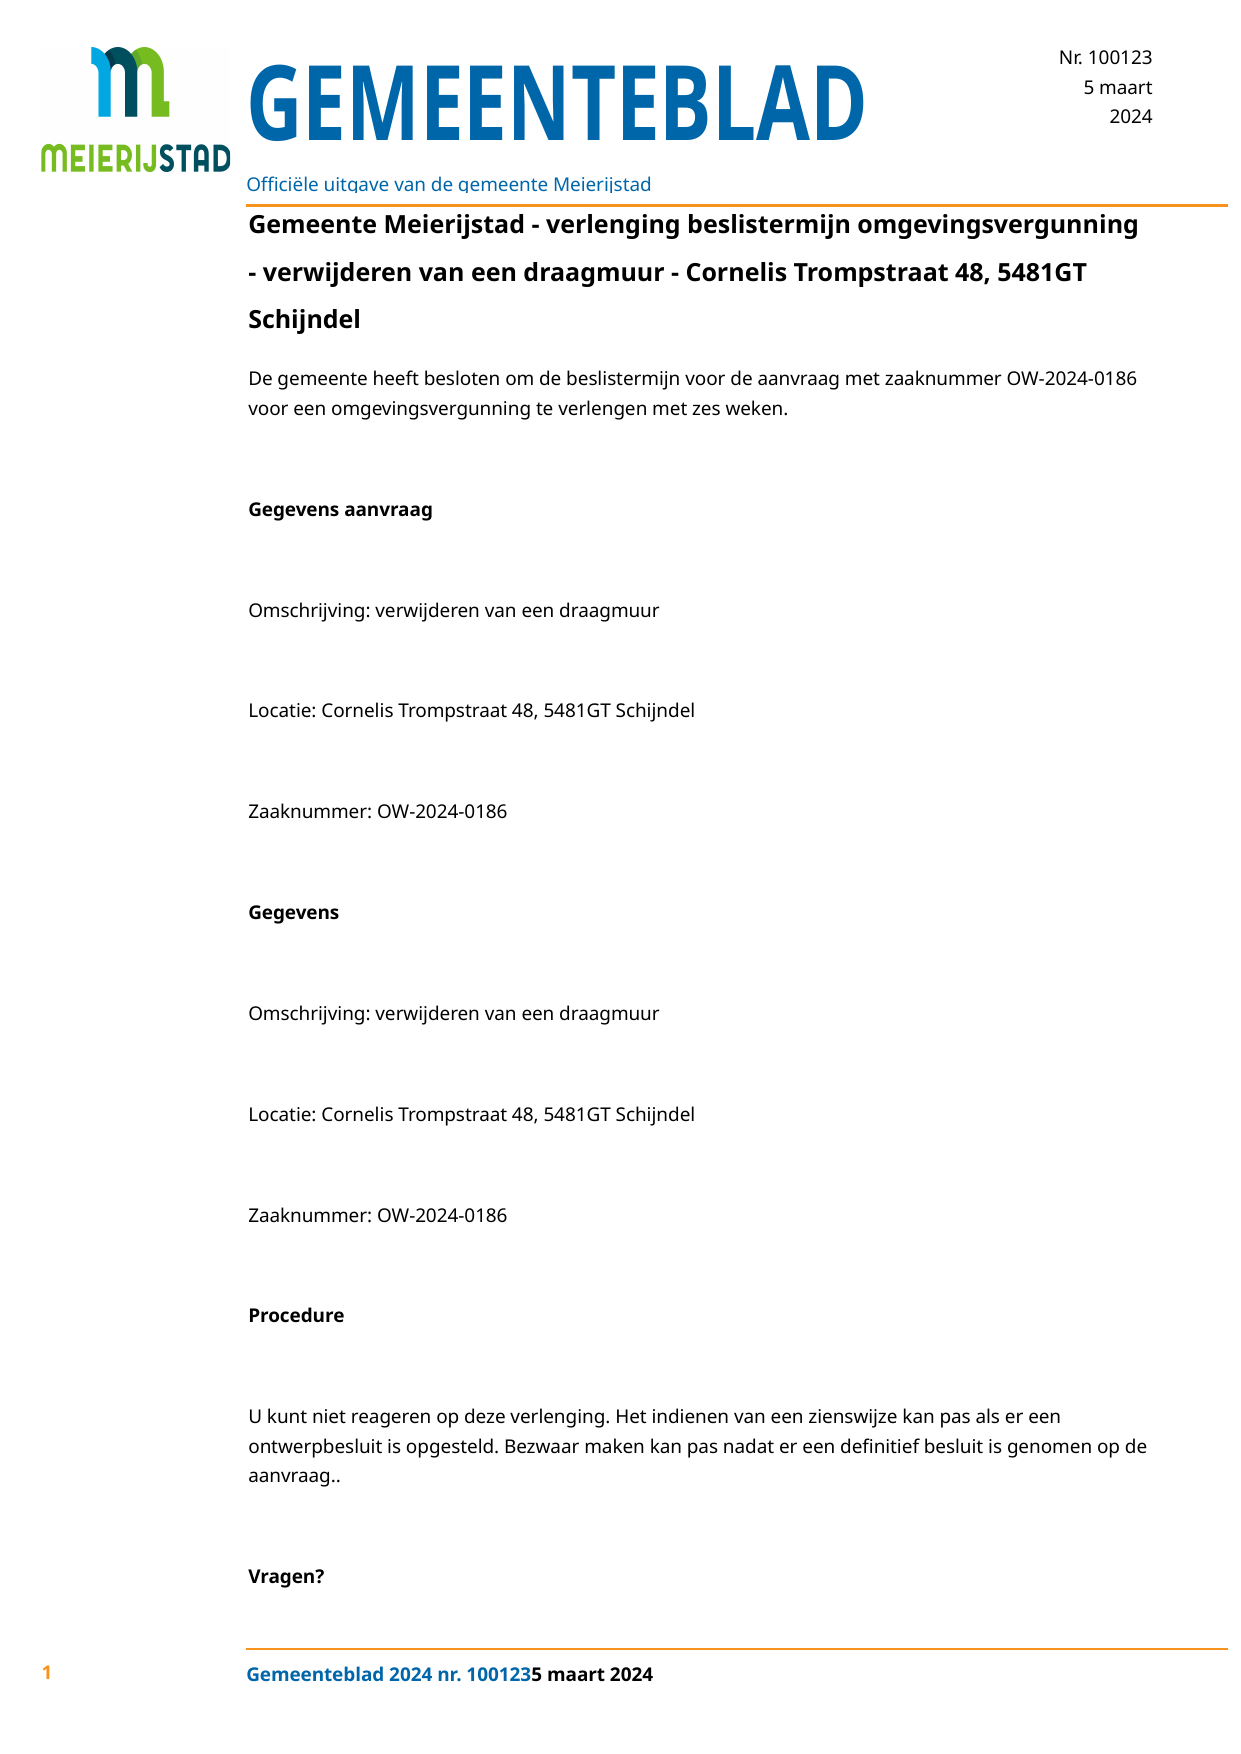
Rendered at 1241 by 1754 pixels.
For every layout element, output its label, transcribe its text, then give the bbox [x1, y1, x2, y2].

text Procedure [248, 1303, 1152, 1328]
text Gemeente Meierijstad - verlenging beslistermijn omgevingsvergunning - verwijderen van een draagmuur - Cornelis Trompstraat 48, 5481GT Schijndel [248, 207, 1152, 336]
text Gegevens [248, 899, 1152, 925]
text Omschrijving: verwijderen van een draagmuur [248, 597, 1152, 622]
text De gemeente heeft besloten om de beslistermijn voor de aanvraag met zaaknummer OW-2024-0186 voor een omgevingsvergunning te verlengen met zes weken. [248, 366, 1152, 421]
text Zaaknummer: OW-2024-0186 [248, 1202, 1152, 1227]
text Gegevens aanvraag [248, 496, 1152, 522]
text U kunt niet reageren op deze verlenging. Het indienen van een zienswijze kan pas als er een ontwerpbesluit is opgesteld. Bezwaar maken kan pas nadat er een definitief besluit is genomen op de aanvraag.. [248, 1403, 1152, 1488]
text Omschrijving: verwijderen van een draagmuur [248, 1000, 1152, 1026]
text Locatie: Cornelis Trompstraat 48, 5481GT Schijndel [248, 698, 1152, 723]
text Locatie: Cornelis Trompstraat 48, 5481GT Schijndel [248, 1101, 1152, 1127]
picture [41, 47, 231, 172]
text Zaaknummer: OW-2024-0186 [248, 798, 1152, 824]
text Vragen? [248, 1563, 1152, 1589]
